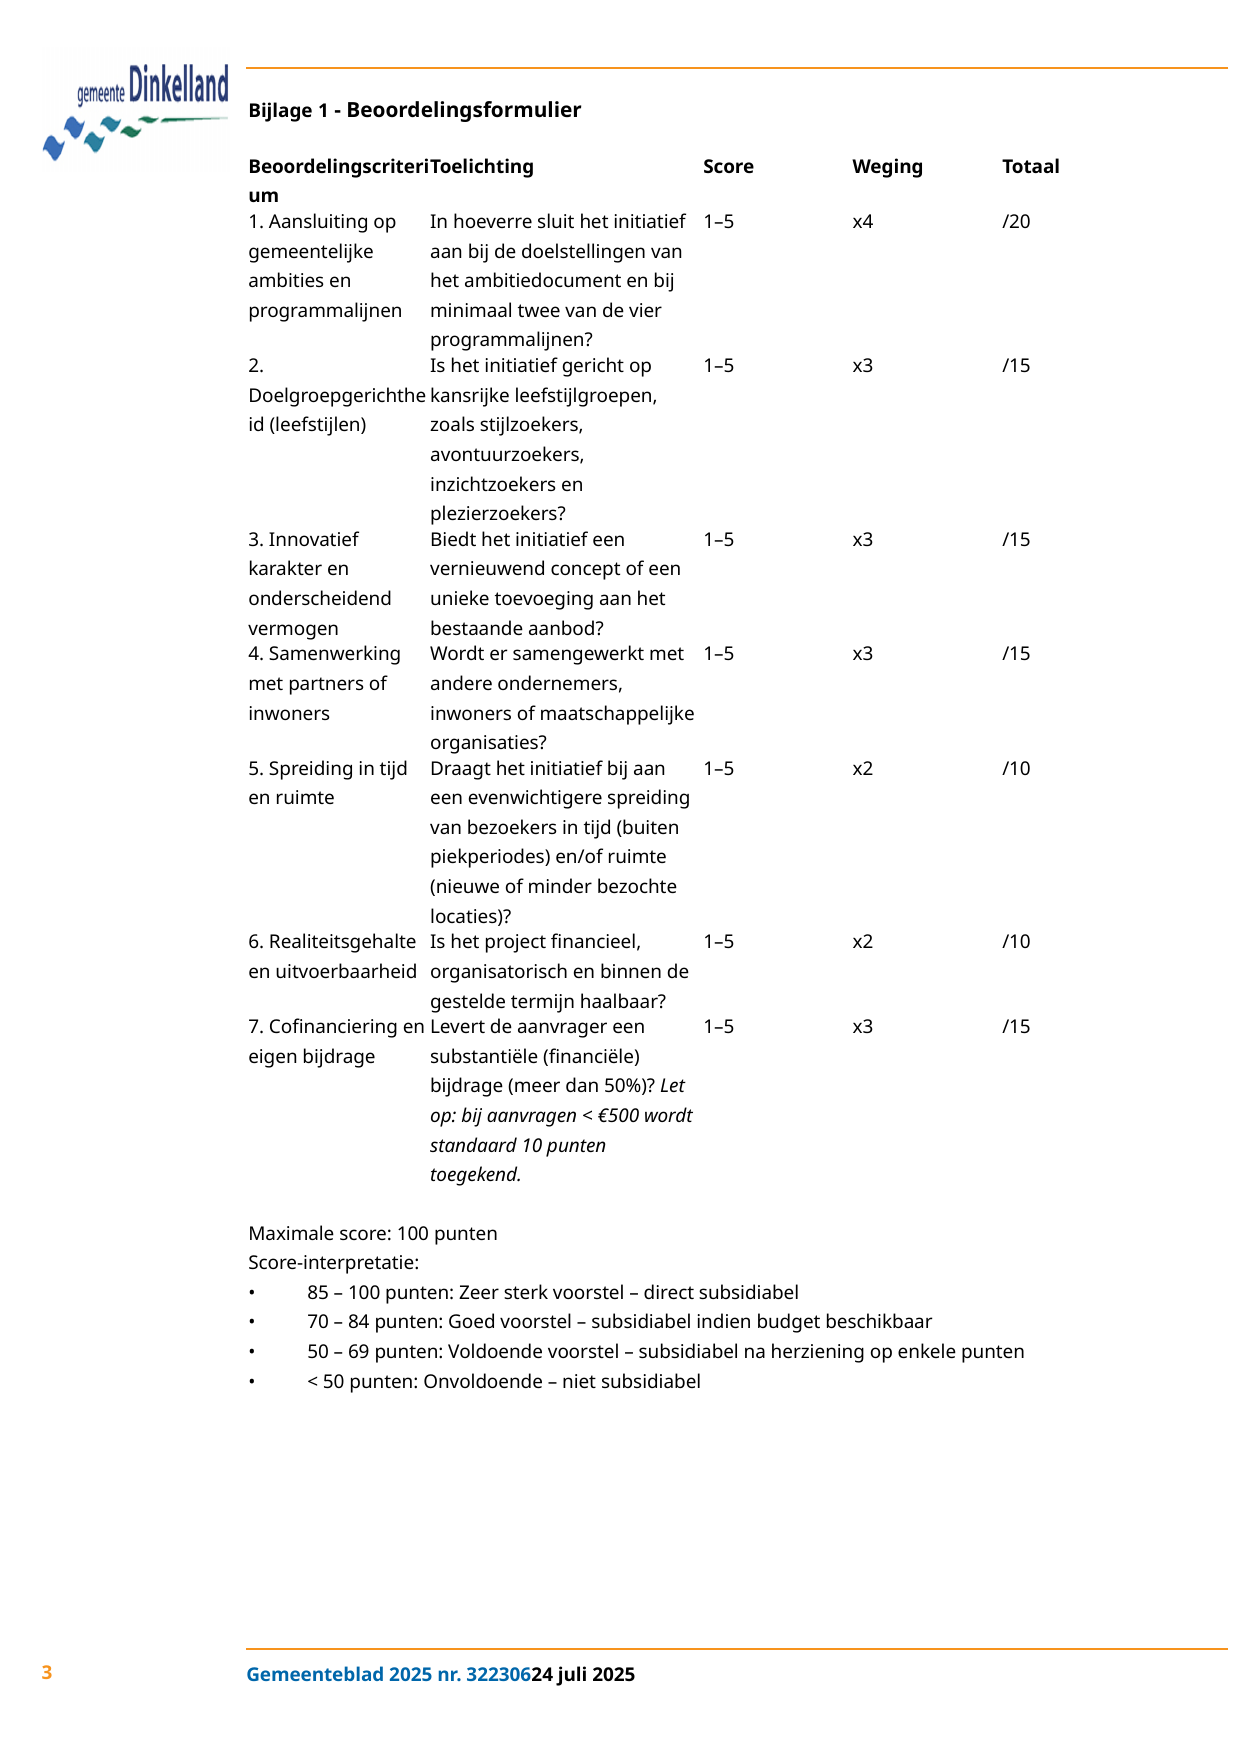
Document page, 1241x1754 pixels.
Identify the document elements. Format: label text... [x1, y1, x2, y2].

table_cell 6. Realiteitsgehalte en uitvoerbaarheid [248, 929, 430, 1013]
table_cell /15 [1002, 641, 1152, 755]
table_cell 1–5 [703, 1014, 852, 1187]
text Score-interpretatie: [248, 1249, 1152, 1275]
table_cell 7. Cofinanciering en eigen bijdrage [248, 1014, 430, 1187]
table_cell Biedt het initiatief een vernieuwend concept of een unieke toevoeging aan het bestaande aanbod? [430, 526, 703, 641]
table_cell In hoeverre sluit het initiatief aan bij de doelstellingen van het ambitiedocument en bij minimaal twee van de vier programmalijnen? [430, 208, 703, 352]
table_cell /20 [1002, 208, 1152, 352]
table_cell 5. Spreiding in tijd en ruimte [248, 755, 430, 929]
table_cell x2 [853, 755, 1002, 929]
table_cell /10 [1002, 755, 1152, 929]
table_cell /10 [1002, 929, 1152, 1013]
list 70 – 84 punten: Goed voorstel – subsidiabel indien budget beschikbaar [248, 1309, 1152, 1334]
table_header Score [703, 153, 852, 208]
picture [41, 47, 231, 172]
table_header Toelichting [430, 153, 703, 208]
table_cell Draagt het initiatief bij aan een evenwichtigere spreiding van bezoekers in tijd (buiten piekperiodes) en/of ruimte (nieuwe of minder bezochte locaties)? [430, 755, 703, 929]
table_cell 1–5 [703, 353, 852, 526]
table_cell Levert de aanvrager een substantiële (financiële) bijdrage (meer dan 50%)? Let op: bij aanvragen < €500 wordt standaard 10 punten toegekend. [430, 1014, 703, 1187]
table_cell x2 [853, 929, 1002, 1013]
text Bijlage 1 - Beoordelingsformulier [248, 95, 1152, 123]
table_header Beoordelingscriterium [248, 153, 430, 208]
table_cell x4 [853, 208, 1002, 352]
table_cell 1–5 [703, 641, 852, 755]
table_cell 1–5 [703, 755, 852, 929]
table_cell Wordt er samengewerkt met andere ondernemers, inwoners of maatschappelijke organisaties? [430, 641, 703, 755]
table_cell 3. Innovatief karakter en onderscheidend vermogen [248, 526, 430, 641]
table_cell x3 [853, 353, 1002, 526]
table_cell Is het project financieel, organisatorisch en binnen de gestelde termijn haalbaar? [430, 929, 703, 1013]
table_cell Is het initiatief gericht op kansrijke leefstijlgroepen, zoals stijlzoekers, avontuurzoekers, inzichtzoekers en plezierzoekers? [430, 353, 703, 526]
table_cell x3 [853, 526, 1002, 641]
table_cell 2. Doelgroepgerichtheid (leefstijlen) [248, 353, 430, 526]
table_header Weging [853, 153, 1002, 208]
text Maximale score: 100 punten [248, 1220, 1152, 1246]
table_cell 4. Samenwerking met partners of inwoners [248, 641, 430, 755]
table_cell /15 [1002, 353, 1152, 526]
table_cell 1. Aansluiting op gemeentelijke ambities en programmalijnen [248, 208, 430, 352]
table_cell 1–5 [703, 208, 852, 352]
list 50 – 69 punten: Voldoende voorstel – subsidiabel na herziening op enkele punten [248, 1338, 1152, 1364]
table_cell x3 [853, 1014, 1002, 1187]
table_cell 1–5 [703, 526, 852, 641]
table_header Totaal [1002, 153, 1152, 208]
table_cell /15 [1002, 1014, 1152, 1187]
list 85 – 100 punten: Zeer sterk voorstel – direct subsidiabel [248, 1279, 1152, 1305]
table_cell 1–5 [703, 929, 852, 1013]
table_cell x3 [853, 641, 1002, 755]
list < 50 punten: Onvoldoende – niet subsidiabel [248, 1368, 1152, 1394]
table_cell /15 [1002, 526, 1152, 641]
